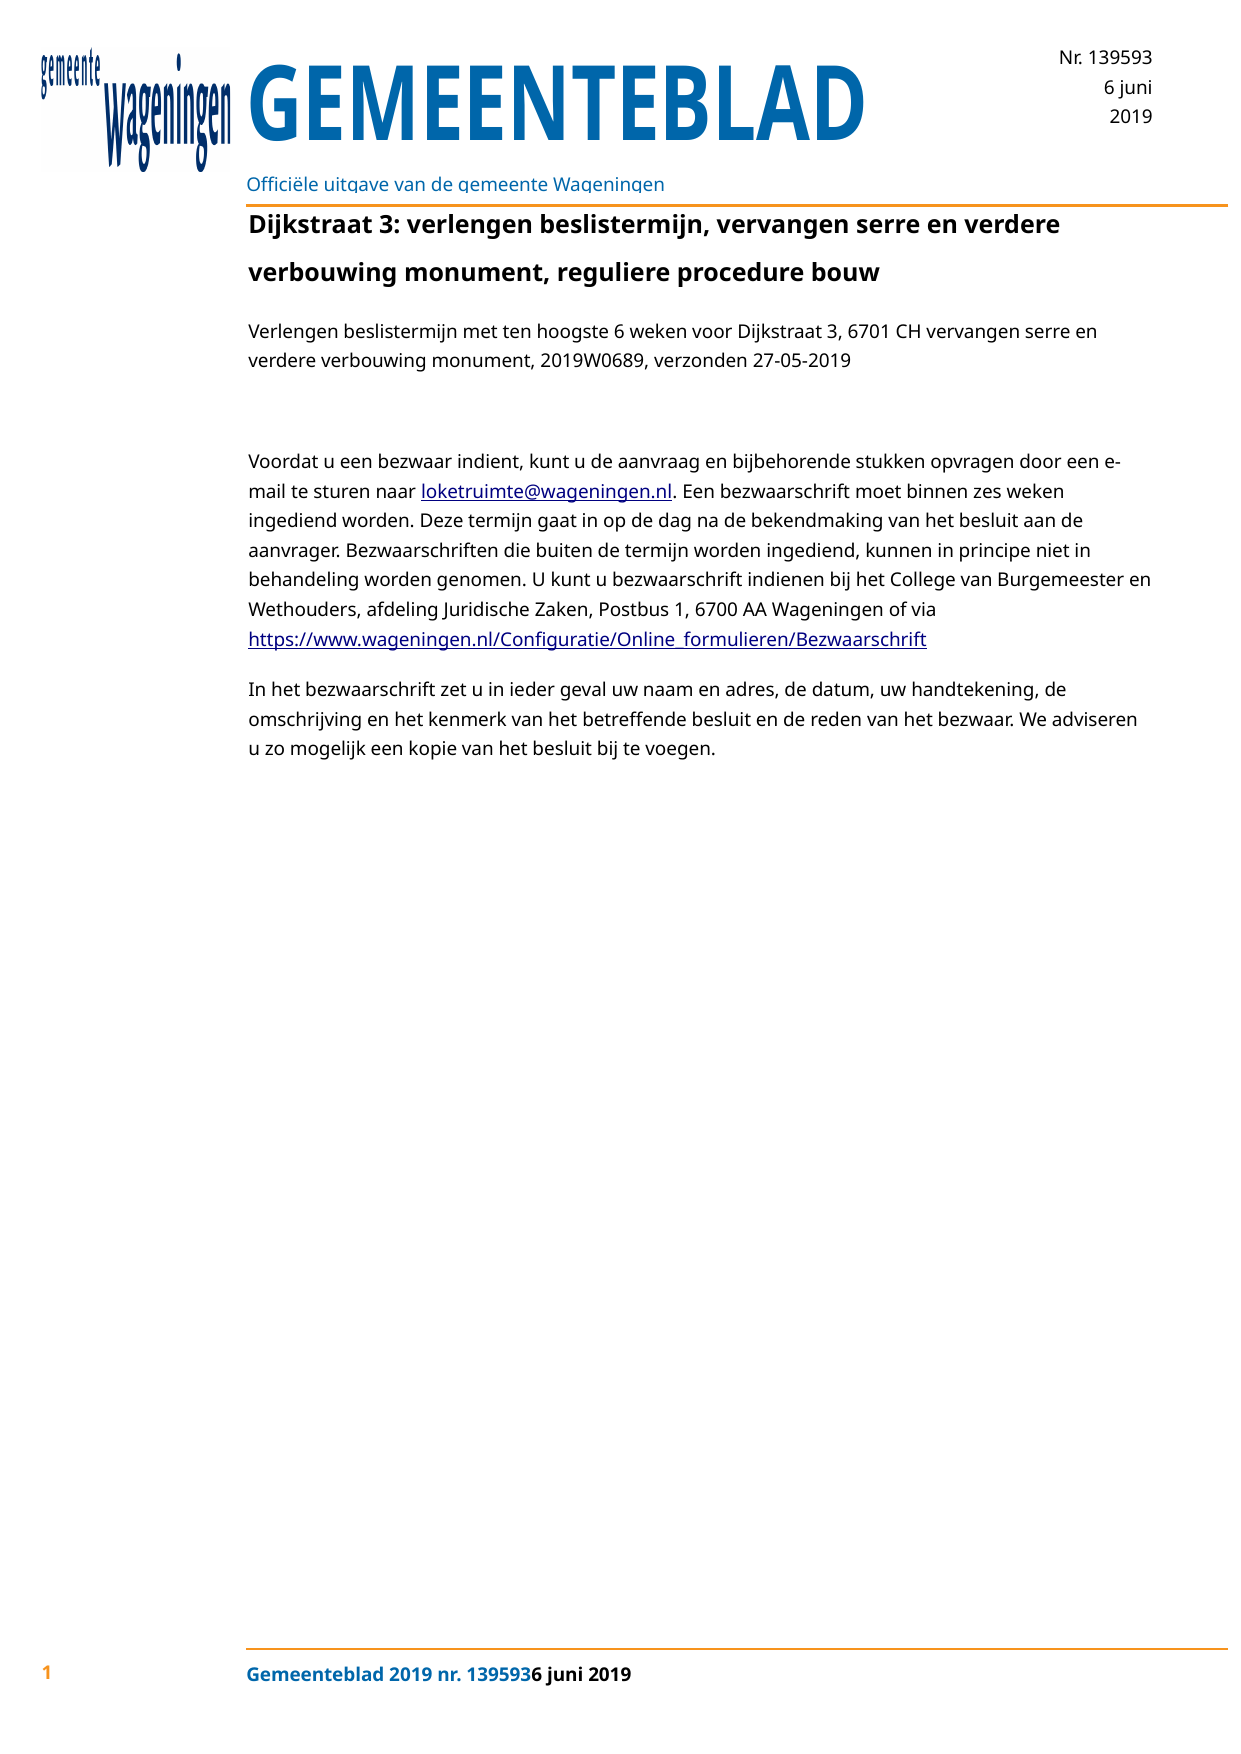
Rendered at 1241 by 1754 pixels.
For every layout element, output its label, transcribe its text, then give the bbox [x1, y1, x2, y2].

text Voordat u een bezwaar indient, kunt u de aanvraag en bijbehorende stukken opvragen door een e-mail te sturen naar loketruimte@wageningen.nl. Een bezwaarschrift moet binnen zes weken ingediend worden. Deze termijn gaat in op de dag na de bekendmaking van het besluit aan de aanvrager. Bezwaarschriften die buiten de termijn worden ingediend, kunnen in principe niet in behandeling worden genomen. U kunt u bezwaarschrift indienen bij het College van Burgemeester en Wethouders, afdeling Juridische Zaken, Postbus 1, 6700 AA Wageningen of via https://www.wageningen.nl/Configuratie/Online_formulieren/Bezwaarschrift [248, 448, 1152, 652]
text Dijkstraat 3: verlengen beslistermijn, vervangen serre en verdere verbouwing monument, reguliere procedure bouw [248, 207, 1152, 288]
text In het bezwaarschrift zet u in ieder geval uw naam en adres, de datum, uw handtekening, de omschrijving en het kenmerk van het betreffende besluit en de reden van het bezwaar. We adviseren u zo mogelijk een kopie van het besluit bij te voegen. [248, 676, 1152, 761]
picture [41, 47, 231, 172]
text Verlengen beslistermijn met ten hoogste 6 weken voor Dijkstraat 3, 6701 CH vervangen serre en verdere verbouwing monument, 2019W0689, verzonden 27-05-2019 [248, 318, 1152, 373]
